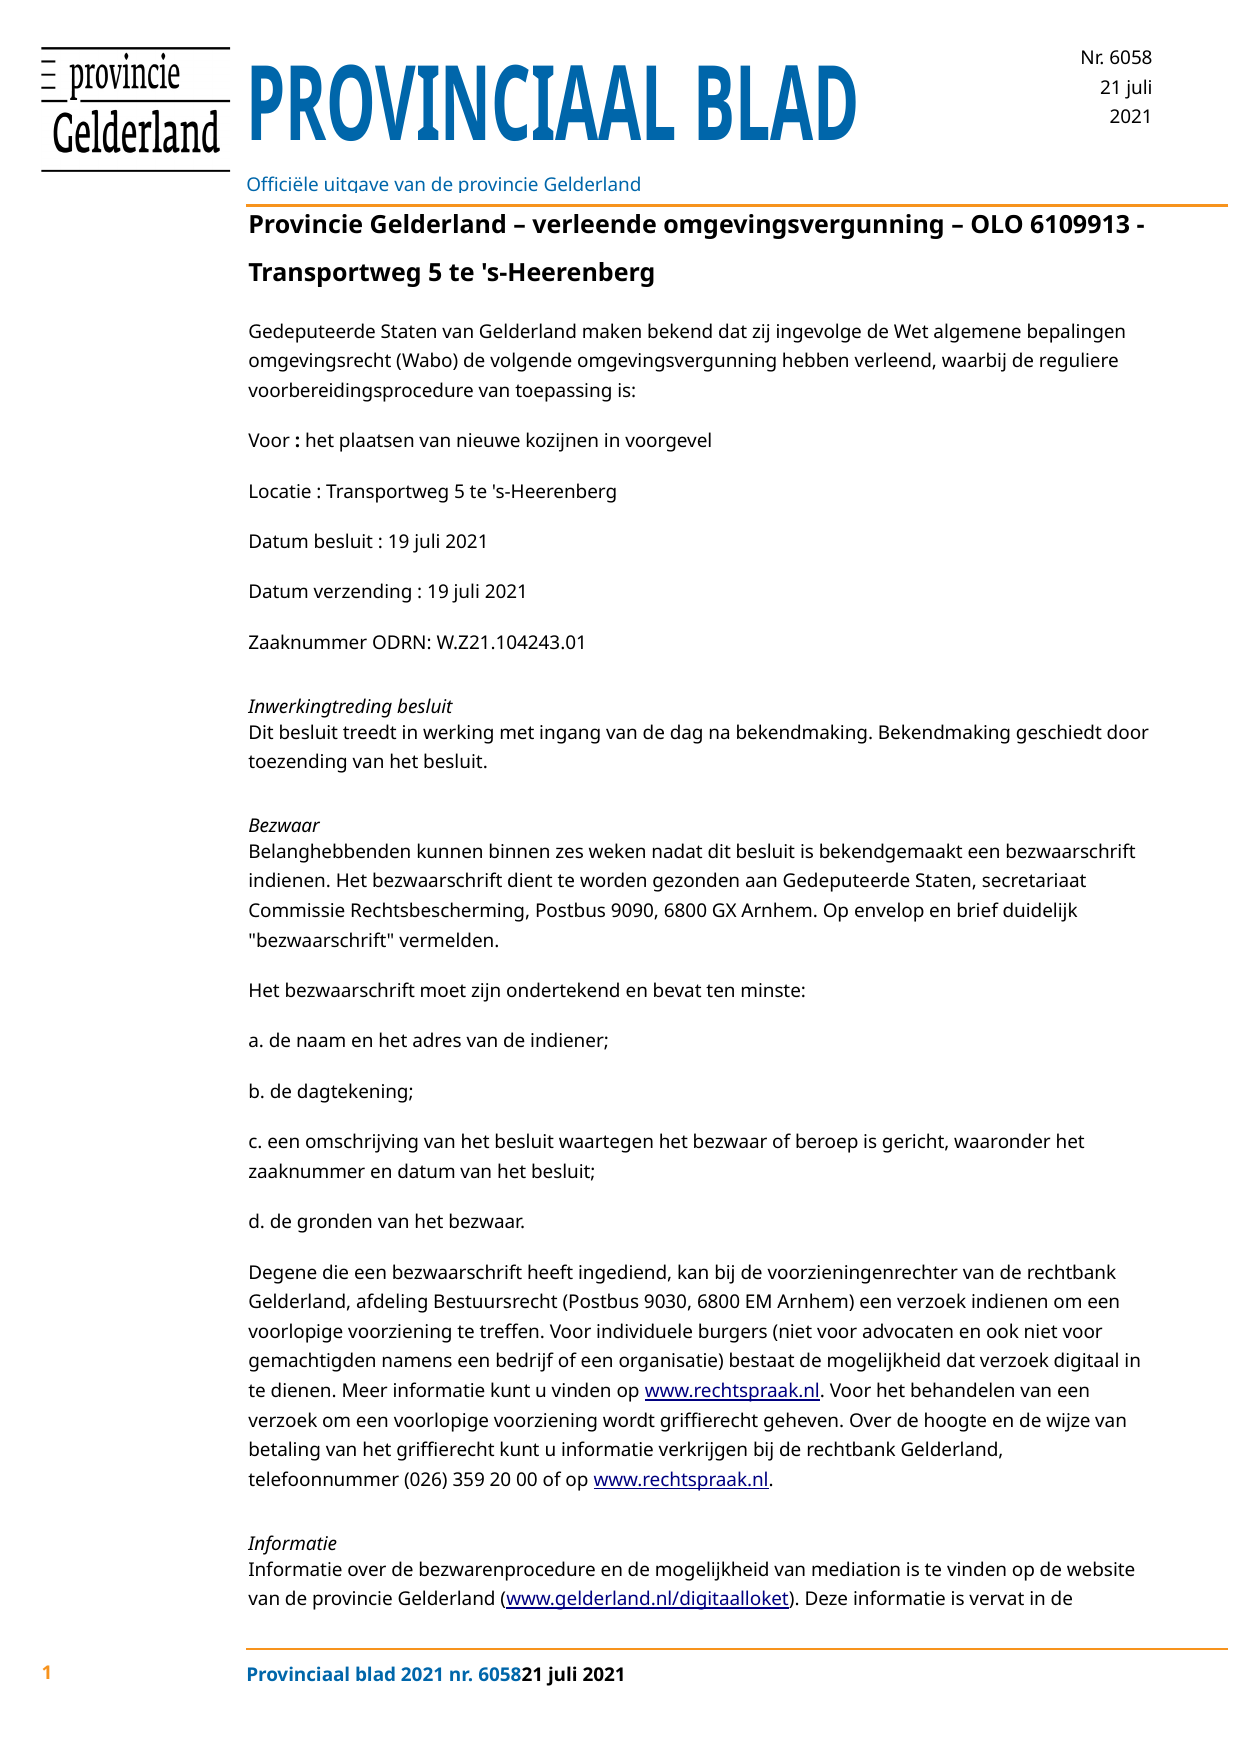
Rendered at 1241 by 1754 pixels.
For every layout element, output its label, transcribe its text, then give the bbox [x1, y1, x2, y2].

text Dit besluit treedt in werking met ingang van de dag na bekendmaking. Bekendmaking geschiedt door toezending van het besluit. [248, 719, 1152, 774]
text Informatie over de bezwarenprocedure en de mogelijkheid van mediation is te vinden op de website van de provincie Gelderland (www.gelderland.nl/digitaalloket). Deze informatie is vervat in de [248, 1556, 1152, 1611]
text Degene die een bezwaarschrift heeft ingediend, kan bij de voorzieningenrechter van de rechtbank Gelderland, afdeling Bestuursrecht (Postbus 9030, 6800 EM Arnhem) een verzoek indienen om een voorlopige voorziening te treffen. Voor individuele burgers (niet voor advocaten en ook niet voor gemachtigden namens een bedrijf of een organisatie) bestaat de mogelijkheid dat verzoek digitaal in te dienen. Meer informatie kunt u vinden op www.rechtspraak.nl. Voor het behandelen van een verzoek om een voorlopige voorziening wordt griffierecht geheven. Over de hoogte en de wijze van betaling van het griffierecht kunt u informatie verkrijgen bij de rechtbank Gelderland, telefoonnummer (026) 359 20 00 of op www.rechtspraak.nl. [248, 1259, 1152, 1492]
text Zaaknummer ODRN: W.Z21.104243.01 [248, 629, 1152, 655]
text Provincie Gelderland – verleende omgevingsvergunning – OLO 6109913 - Transportweg 5 te 's-Heerenberg [248, 207, 1152, 288]
text Gedeputeerde Staten van Gelderland maken bekend dat zij ingevolge de Wet algemene bepalingen omgevingsrecht (Wabo) de volgende omgevingsvergunning hebben verleend, waarbij de reguliere voorbereidingsprocedure van toepassing is: [248, 318, 1152, 403]
text Informatie [248, 1530, 1152, 1556]
text Datum besluit : 19 juli 2021 [248, 528, 1152, 554]
text Bezwaar [248, 812, 1152, 838]
text c. een omschrijving van het besluit waartegen het bezwaar of beroep is gericht, waaronder het zaaknummer en datum van het besluit; [248, 1128, 1152, 1184]
text b. de dagtekening; [248, 1078, 1152, 1104]
text Inwerkingtreding besluit [248, 693, 1152, 719]
text Voor : het plaatsen van nieuwe kozijnen in voorgevel [248, 427, 1152, 453]
text d. de gronden van het bezwaar. [248, 1208, 1152, 1234]
text a. de naam en het adres van de indiener; [248, 1028, 1152, 1053]
text Locatie : Transportweg 5 te 's-Heerenberg [248, 478, 1152, 504]
picture [41, 47, 231, 172]
text Het bezwaarschrift moet zijn ondertekend en bevat ten minste: [248, 977, 1152, 1003]
text Datum verzending : 19 juli 2021 [248, 579, 1152, 604]
text Belanghebbenden kunnen binnen zes weken nadat dit besluit is bekendgemaakt een bezwaarschrift indienen. Het bezwaarschrift dient te worden gezonden aan Gedeputeerde Staten, secretariaat Commissie Rechtsbescherming, Postbus 9090, 6800 GX Arnhem. Op envelop en brief duidelijk "bezwaarschrift" vermelden. [248, 838, 1152, 953]
